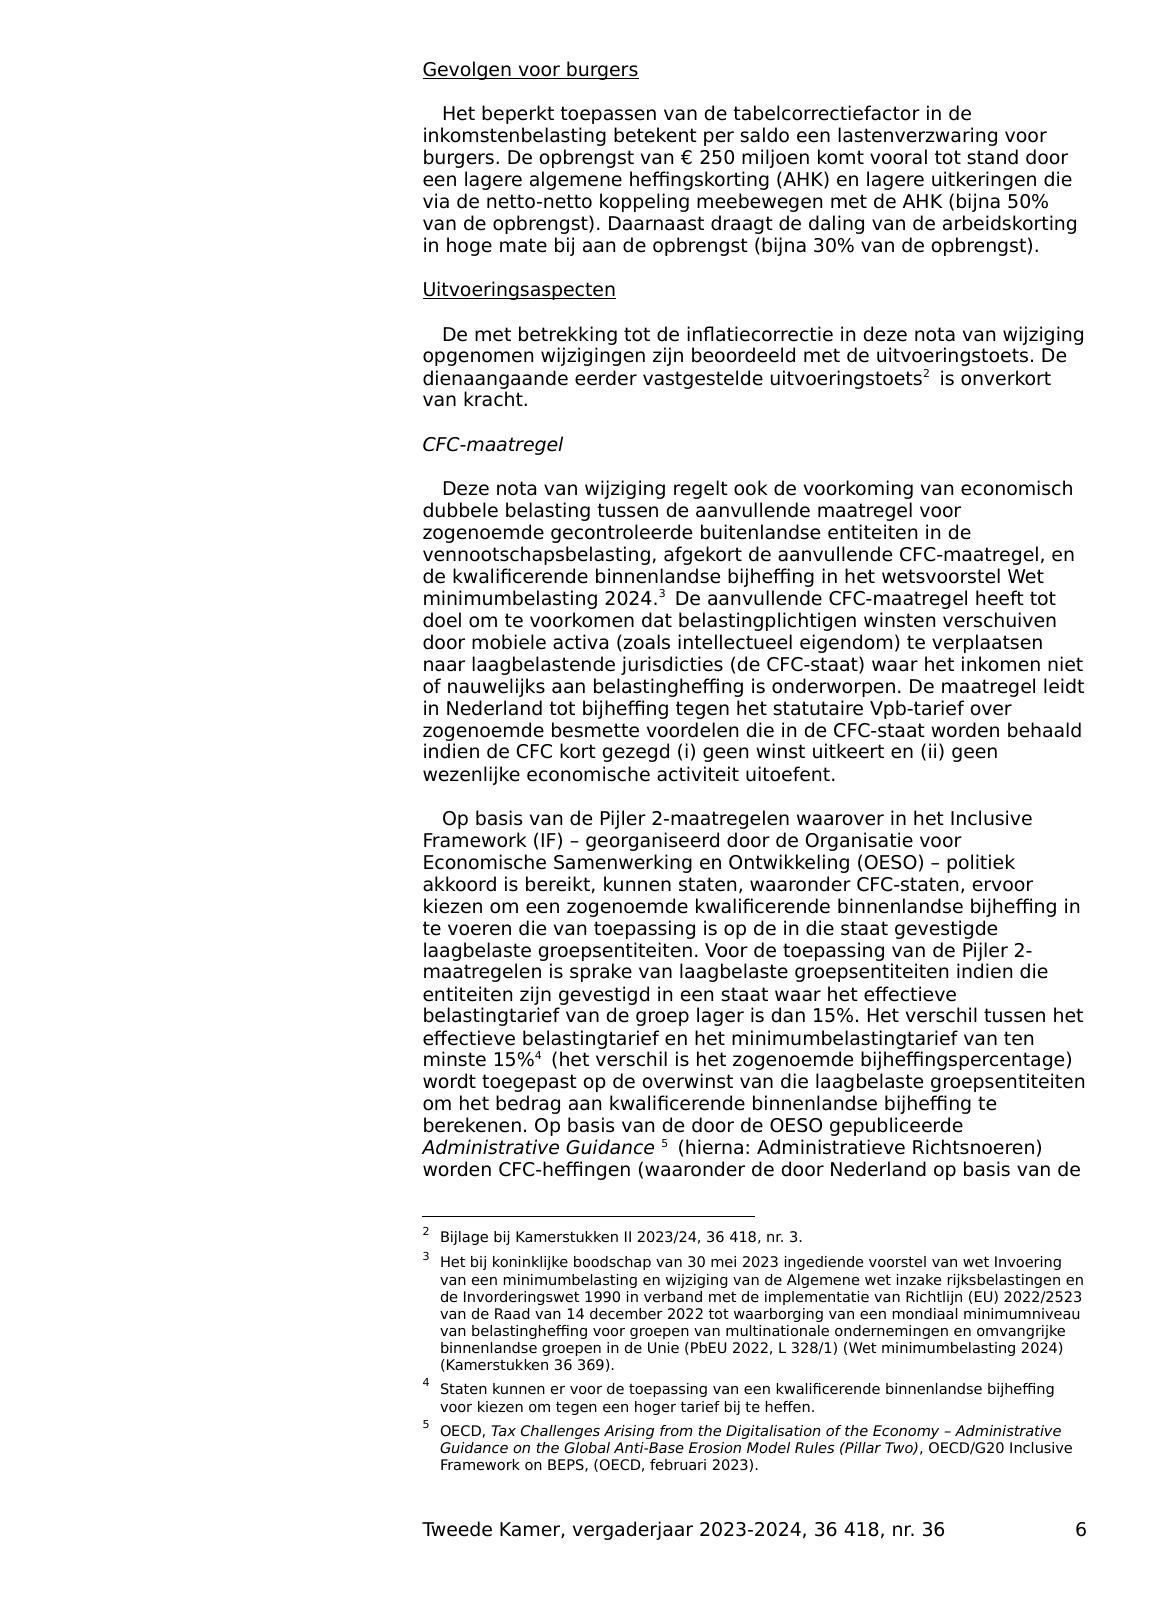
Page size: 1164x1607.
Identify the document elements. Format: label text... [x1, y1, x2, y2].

subtitle CFC-maatregel [422, 433, 1087, 456]
text Deze nota van wijziging regelt ook de voorkoming van economisch dubbele belasting tussen de aanvullende maatregel voor zogenoemde gecontroleerde buitenlandse entiteiten in de vennootschapsbelasting, afgekort de aanvullende CFC-maatregel, en de kwalificerende binnenlandse bijheffing in het wetsvoorstel Wet minimumbelasting 2024. De aanvullende CFC-maatregel heeft tot doel om te voorkomen dat belastingplichtigen winsten verschuiven door mobiele activa (zoals intellectueel eigendom) te verplaatsen naar laagbelastende jurisdicties (de CFC-staat) waar het inkomen niet of nauwelijks aan belastingheffing is onderworpen. De maatregel leidt in Nederland tot bijheffing tegen het statutaire Vpb-tarief over zogenoemde besmette voordelen die in de CFC-staat worden behaald indien de CFC kort gezegd (i) geen winst uitkeert en (ii) geen wezenlijke economische activiteit uitoefent. [422, 478, 1087, 785]
text Op basis van de Pijler 2-maatregelen waarover in het Inclusive Framework (IF) – georganiseerd door de Organisatie voor Economische Samenwerking en Ontwikkeling (OESO) – politiek akkoord is bereikt, kunnen staten, waaronder CFC-staten, ervoor kiezen om een zogenoemde kwalificerende binnenlandse bijheffing in te voeren die van toepassing is op de in die staat gevestigde laagbelaste groepsentiteiten. Voor de toepassing van de Pijler 2-maatregelen is sprake van laagbelaste groepsentiteiten indien die entiteiten zijn gevestigd in een staat waar het effectieve belastingtarief van de groep lager is dan 15%. Het verschil tussen het effectieve belastingtarief en het minimumbelastingtarief van ten minste 15% (het verschil is het zogenoemde bijheffingspercentage) wordt toegepast op de overwinst van die laagbelaste groepsentiteiten om het bedrag aan kwalificerende binnenlandse bijheffing te berekenen. Op basis van de door de OESO gepubliceerde Administrative Guidance (hierna: Administratieve Richtsnoeren) worden CFC-heffingen (waaronder de door Nederland op basis van de [422, 808, 1087, 1181]
text OECD, Tax Challenges Arising from the Digitalisation of the Economy – Administrative Guidance on the Global Anti-Base Erosion Model Rules (Pillar Two), OECD/G20 Inclusive Framework on BEPS, (OECD, februari 2023). [422, 1418, 1087, 1474]
text De met betrekking tot de inflatiecorrectie in deze nota van wijziging opgenomen wijzigingen zijn beoordeeld met de uitvoeringstoets. De dienaangaande eerder vastgestelde uitvoeringstoets is onverkort van kracht. [422, 323, 1087, 411]
subtitle Gevolgen voor burgers [422, 59, 1087, 81]
subtitle Uitvoeringsaspecten [422, 279, 1087, 301]
text Bijlage bij Kamerstukken II 2023/24, 36 418, nr. 3. [422, 1225, 1087, 1247]
text Het beperkt toepassen van de tabelcorrectiefactor in de inkomstenbelasting betekent per saldo een lastenverzwaring voor burgers. De opbrengst van € 250 miljoen komt vooral tot stand door een lagere algemene heffingskorting (AHK) en lagere uitkeringen die via de netto-netto koppeling meebewegen met de AHK (bijna 50% van de opbrengst). Daarnaast draagt de daling van de arbeidskorting in hoge mate bij aan de opbrengst (bijna 30% van de opbrengst). [422, 103, 1087, 257]
text Het bij koninklijke boodschap van 30 mei 2023 ingediende voorstel van wet Invoering van een minimumbelasting en wijziging van de Algemene wet inzake rijksbelastingen en de Invorderingswet 1990 in verband met de implementatie van Richtlijn (EU) 2022/2523 van de Raad van 14 december 2022 tot waarborging van een mondiaal minimumniveau van belastingheffing voor groepen van multinationale ondernemingen en omvangrijke binnenlandse groepen in de Unie (PbEU 2022, L 328/1) (Wet minimumbelasting 2024) (Kamerstukken 36 369). [422, 1250, 1087, 1374]
text Staten kunnen er voor de toepassing van een kwalificerende binnenlandse bijheffing voor kiezen om tegen een hoger tarief bij te heffen. [422, 1377, 1087, 1416]
